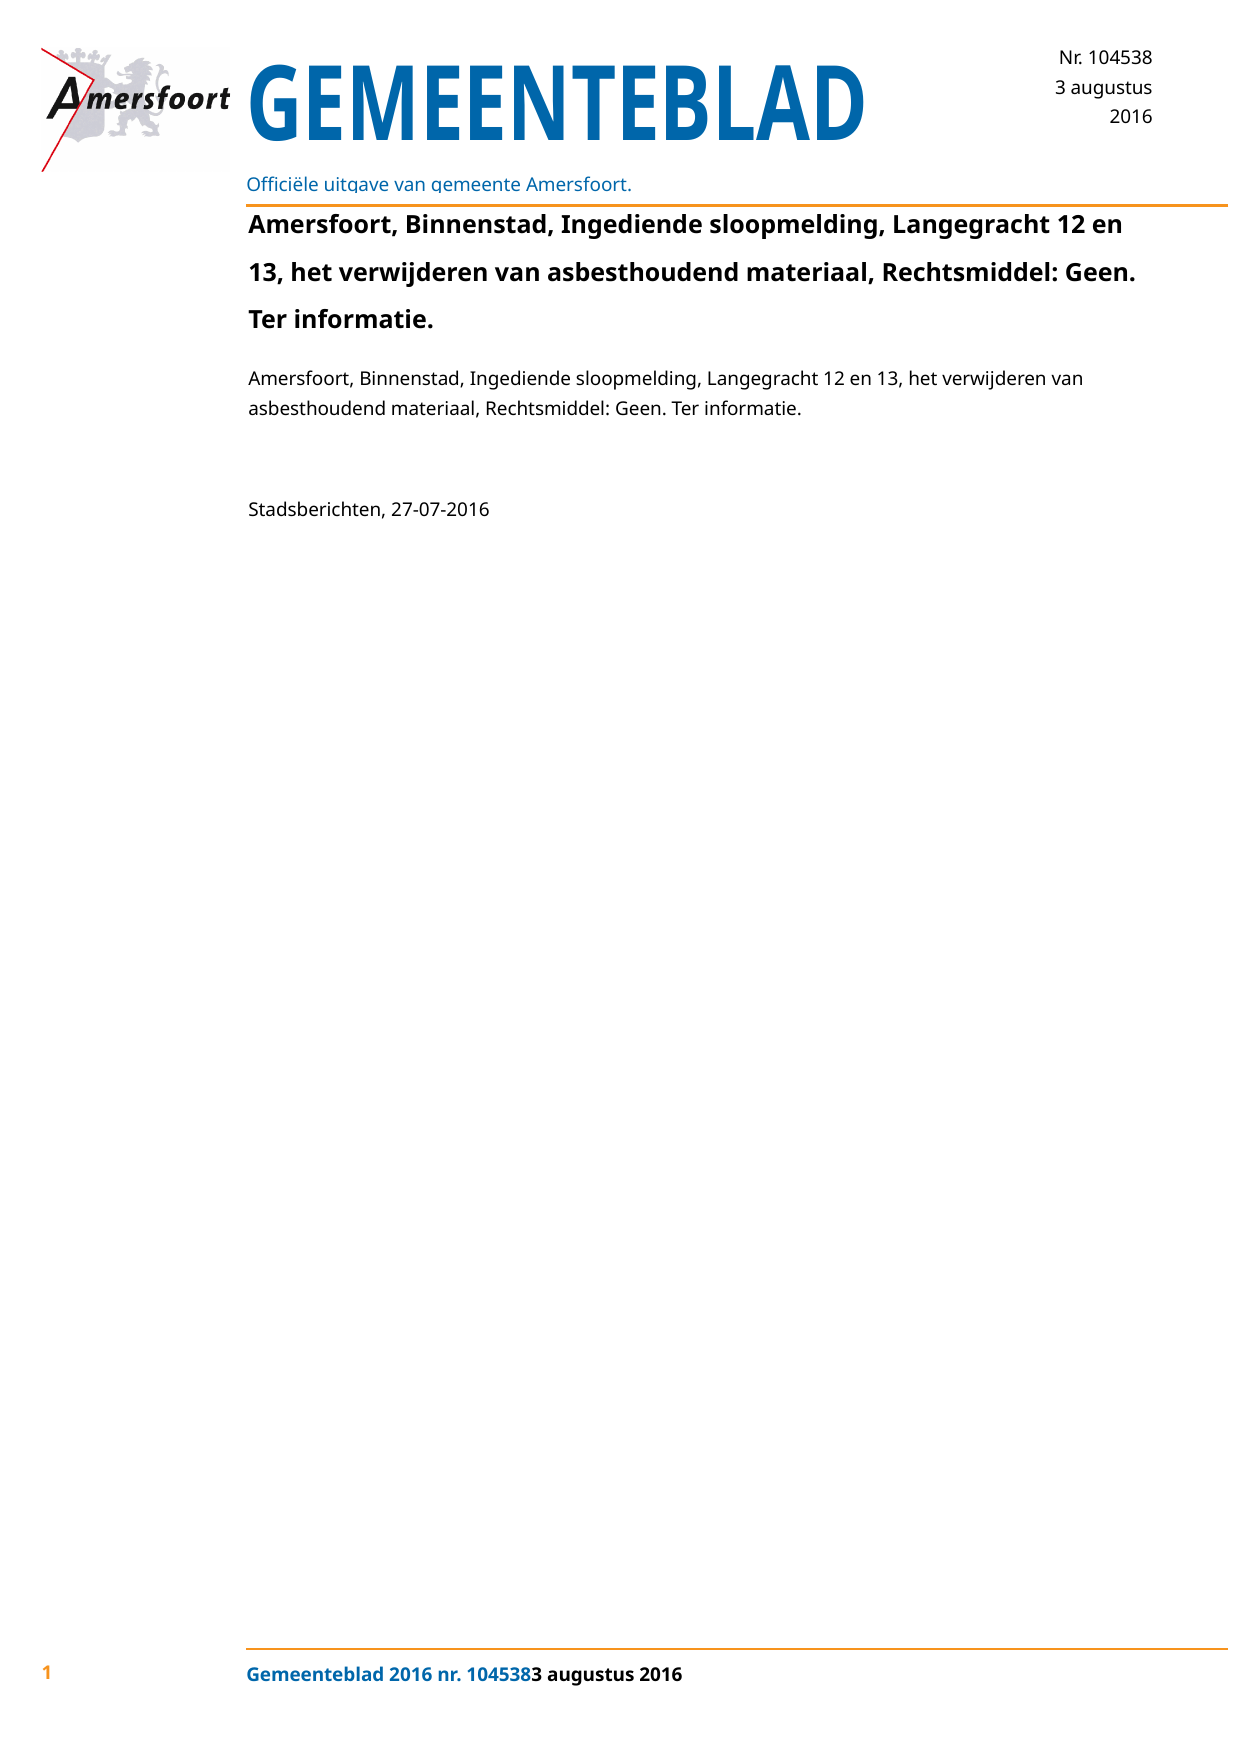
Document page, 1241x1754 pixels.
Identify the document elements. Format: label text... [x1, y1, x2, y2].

text Amersfoort, Binnenstad, Ingediende sloopmelding, Langegracht 12 en 13, het verwijderen van asbesthoudend materiaal, Rechtsmiddel: Geen. Ter informatie. [248, 366, 1152, 421]
picture [41, 47, 231, 172]
text Amersfoort, Binnenstad, Ingediende sloopmelding, Langegracht 12 en 13, het verwijderen van asbesthoudend materiaal, Rechtsmiddel: Geen. Ter informatie. [248, 207, 1152, 336]
text Stadsberichten, 27-07-2016 [248, 496, 1152, 522]
